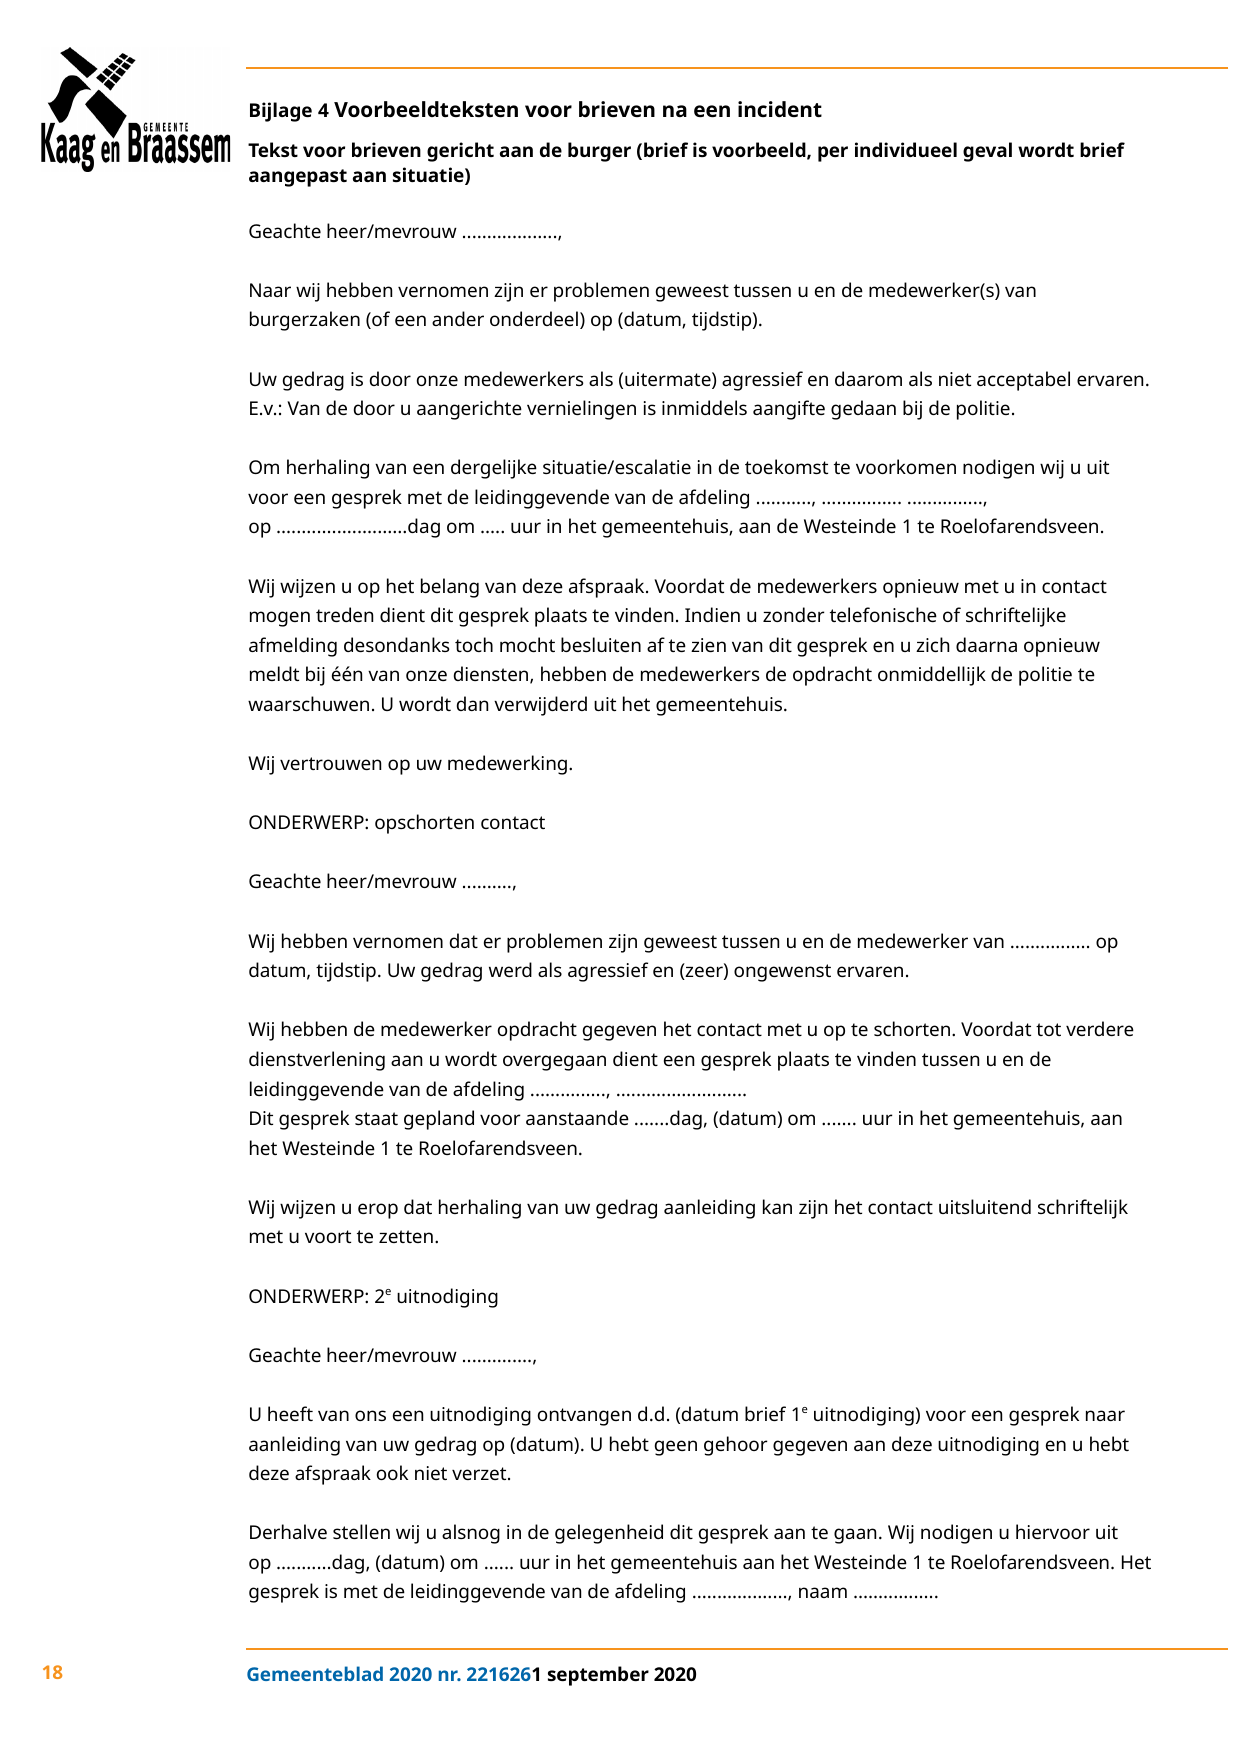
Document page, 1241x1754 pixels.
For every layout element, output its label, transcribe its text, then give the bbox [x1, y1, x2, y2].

text Tekst voor brieven gericht aan de burger (brief is voorbeeld, per individueel geval wordt brief aangepast aan situatie) [248, 137, 1152, 188]
text ONDERWERP: opschorten contact [248, 809, 1152, 835]
text Wij wijzen u op het belang van deze afspraak. Voordat de medewerkers opnieuw met u in contact mogen treden dient dit gesprek plaats te vinden. Indien u zonder telefonische of schriftelijke afmelding desondanks toch mocht besluiten af te zien van dit gesprek en u zich daarna opnieuw meldt bij één van onze diensten, hebben de medewerkers de opdracht onmiddellijk de politie te waarschuwen. U wordt dan verwijderd uit het gemeentehuis. [248, 573, 1152, 717]
text Wij wijzen u erop dat herhaling van uw gedrag aanleiding kan zijn het contact uitsluitend schriftelijk met u voort te zetten. [248, 1194, 1152, 1249]
text Wij hebben de medewerker opdracht gegeven het contact met u op te schorten. Voordat tot verdere dienstverlening aan u wordt overgegaan dient een gesprek plaats te vinden tussen u en de leidinggevende van de afdeling ..............., .......................... [248, 1017, 1152, 1102]
text U heeft van ons een uitnodiging ontvangen d.d. (datum brief 1e uitnodiging) voor een gesprek naar aanleiding van uw gedrag op (datum). U hebt geen gehoor gegeven aan deze uitnodiging en u hebt deze afspraak ook niet verzet. [248, 1401, 1152, 1486]
text Bijlage 4 Voorbeeldteksten voor brieven na een incident [248, 95, 1152, 123]
text Wij vertrouwen op uw medewerking. [248, 750, 1152, 776]
text Geachte heer/mevrouw ..................., [248, 218, 1152, 244]
text Uw gedrag is door onze medewerkers als (uitermate) agressief en daarom als niet acceptabel ervaren. [248, 366, 1152, 392]
text Geachte heer/mevrouw .............., [248, 1342, 1152, 1368]
text Naar wij hebben vernomen zijn er problemen geweest tussen u en de medewerker(s) van burgerzaken (of een ander onderdeel) op (datum, tijdstip). [248, 277, 1152, 332]
text ONDERWERP: 2e uitnodiging [248, 1283, 1152, 1309]
text Wij hebben vernomen dat er problemen zijn geweest tussen u en de medewerker van ................ op datum, tijdstip. Uw gedrag werd als agressief en (zeer) ongewenst ervaren. [248, 928, 1152, 983]
text E.v.: Van de door u aangerichte vernielingen is inmiddels aangifte gedaan bij de politie. [248, 395, 1152, 421]
text Derhalve stellen wij u alsnog in de gelegenheid dit gesprek aan te gaan. Wij nodigen u hiervoor uit op ...........dag, (datum) om ...... uur in het gemeentehuis aan het Westeinde 1 te Roelofarendsveen. Het gesprek is met de leidinggevende van de afdeling ..................., naam ................. [248, 1519, 1152, 1604]
text Om herhaling van een dergelijke situatie/escalatie in de toekomst te voorkomen nodigen wij u uit voor een gesprek met de leidinggevende van de afdeling ..........., ................ ..............., op ..........................dag om ..... uur in het gemeentehuis, aan de Westeinde 1 te Roelofarendsveen. [248, 454, 1152, 539]
text Dit gesprek staat gepland voor aanstaande .......dag, (datum) om ....... uur in het gemeentehuis, aan het Westeinde 1 te Roelofarendsveen. [248, 1105, 1152, 1161]
text Geachte heer/mevrouw .........., [248, 869, 1152, 894]
picture [41, 47, 231, 172]
